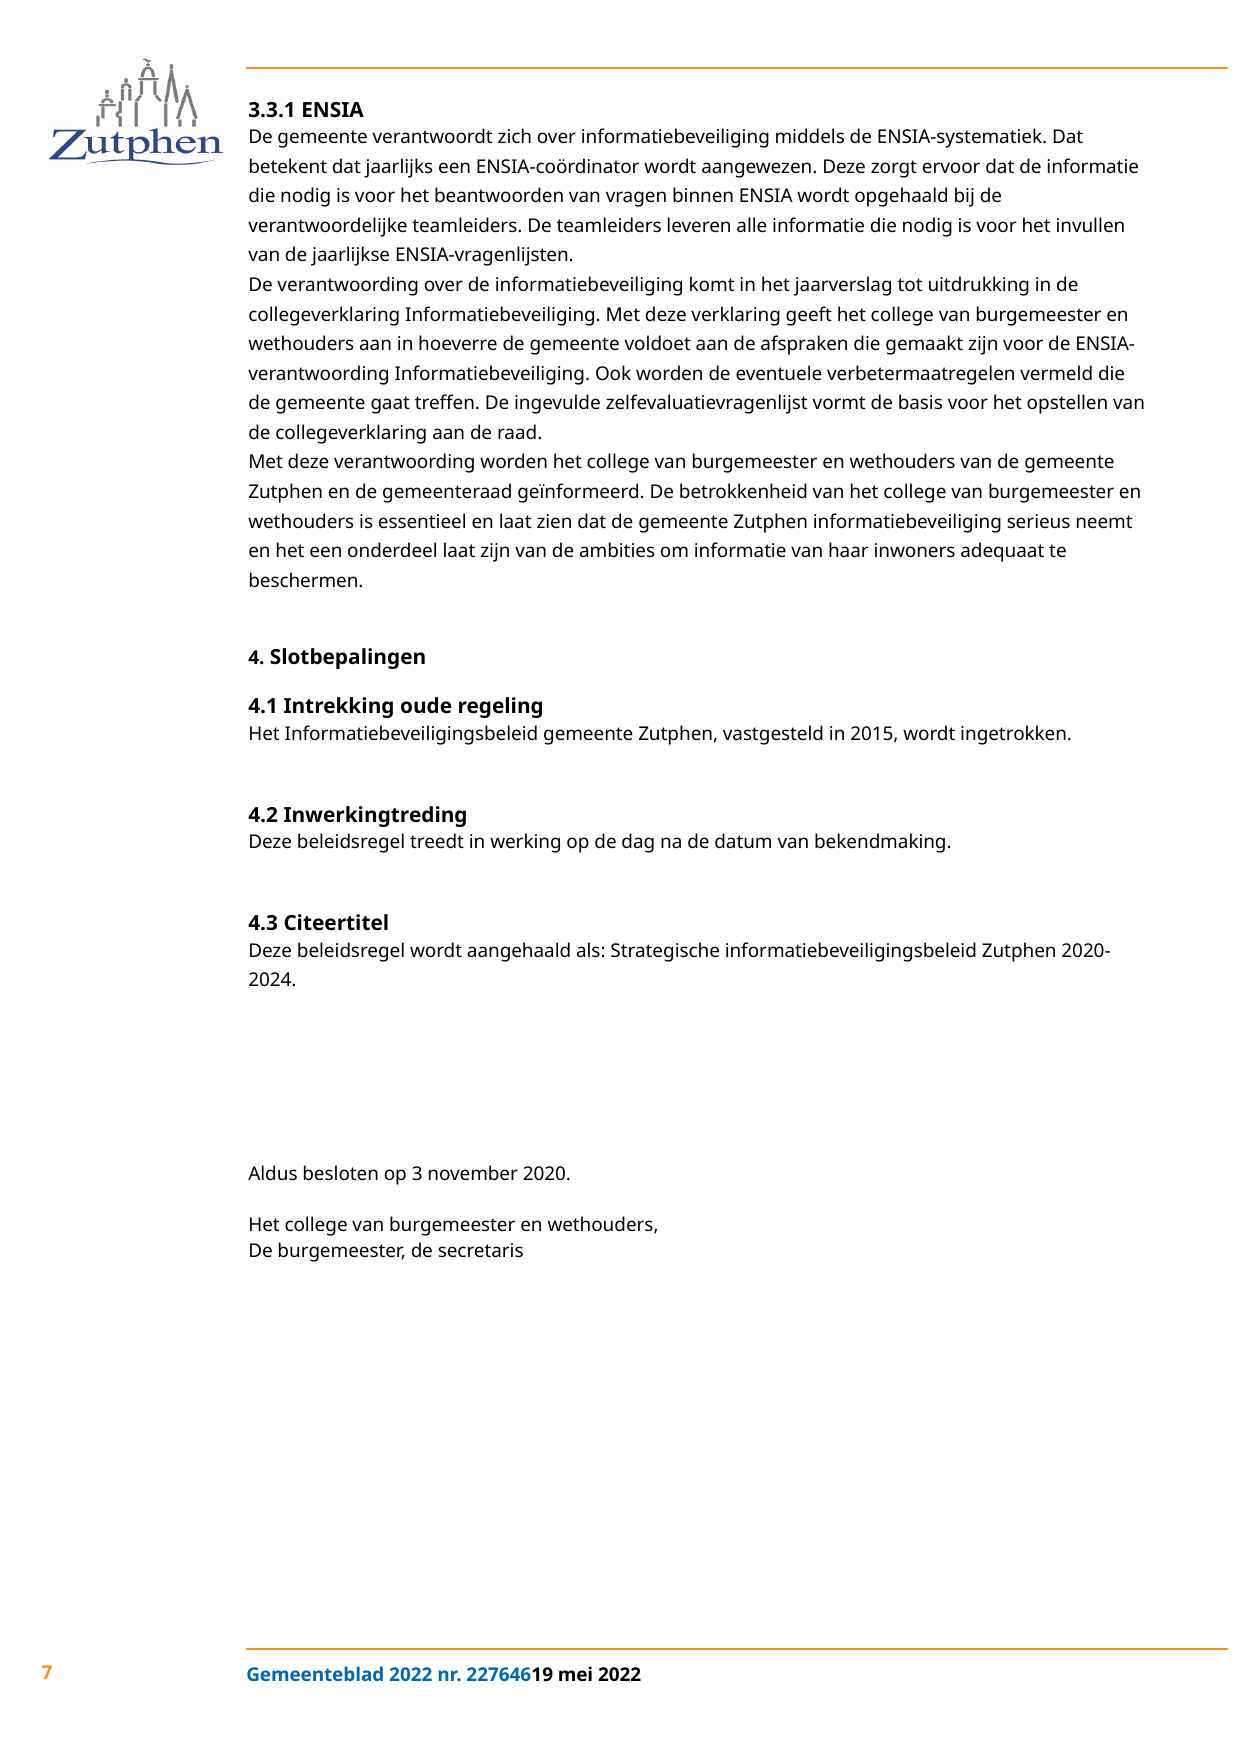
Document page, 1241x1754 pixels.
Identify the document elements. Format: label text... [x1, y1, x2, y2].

text De burgemeester, de secretaris [248, 1237, 1152, 1263]
text Aldus besloten op 3 november 2020. [248, 1160, 1152, 1186]
text 4.2 Inwerkingtreding [248, 800, 1152, 828]
text Het college van burgemeester en wethouders, [248, 1211, 1152, 1237]
text 4.1 Intrekking oude regeling [248, 691, 1152, 720]
text 4. Slotbepalingen [248, 642, 1152, 671]
picture [41, 47, 231, 172]
text De gemeente verantwoordt zich over informatiebeveiliging middels de ENSIA-systematiek. Dat betekent dat jaarlijks een ENSIA-coördinator wordt aangewezen. Deze zorgt ervoor dat de informatie die nodig is voor het beantwoorden van vragen binnen ENSIA wordt opgehaald bij de verantwoordelijke teamleiders. De teamleiders leveren alle informatie die nodig is voor het invullen van de jaarlijkse ENSIA-vragenlijsten. [248, 123, 1152, 267]
text 4.3 Citeertitel [248, 908, 1152, 937]
text Met deze verantwoording worden het college van burgemeester en wethouders van de gemeente Zutphen en de gemeenteraad geïnformeerd. De betrokkenheid van het college van burgemeester en wethouders is essentieel en laat zien dat de gemeente Zutphen informatiebeveiliging serieus neemt en het een onderdeel laat zijn van de ambities om informatie van haar inwoners adequaat te beschermen. [248, 449, 1152, 593]
text De verantwoording over de informatiebeveiliging komt in het jaarverslag tot uitdrukking in de collegeverklaring Informatiebeveiliging. Met deze verklaring geeft het college van burgemeester en wethouders aan in hoeverre de gemeente voldoet aan de afspraken die gemaakt zijn voor de ENSIA-verantwoording Informatiebeveiliging. Ook worden de eventuele verbetermaatregelen vermeld die de gemeente gaat treffen. De ingevulde zelfevaluatievragenlijst vormt de basis voor het opstellen van de collegeverklaring aan de raad. [248, 271, 1152, 445]
text Het Informatiebeveiligingsbeleid gemeente Zutphen, vastgesteld in 2015, wordt ingetrokken. [248, 720, 1152, 746]
text 3.3.1 ENSIA [248, 95, 1152, 123]
text Deze beleidsregel wordt aangehaald als: Strategische informatiebeveiligingsbeleid Zutphen 2020-2024. [248, 937, 1152, 992]
text Deze beleidsregel treedt in werking op de dag na de datum van bekendmaking. [248, 828, 1152, 854]
